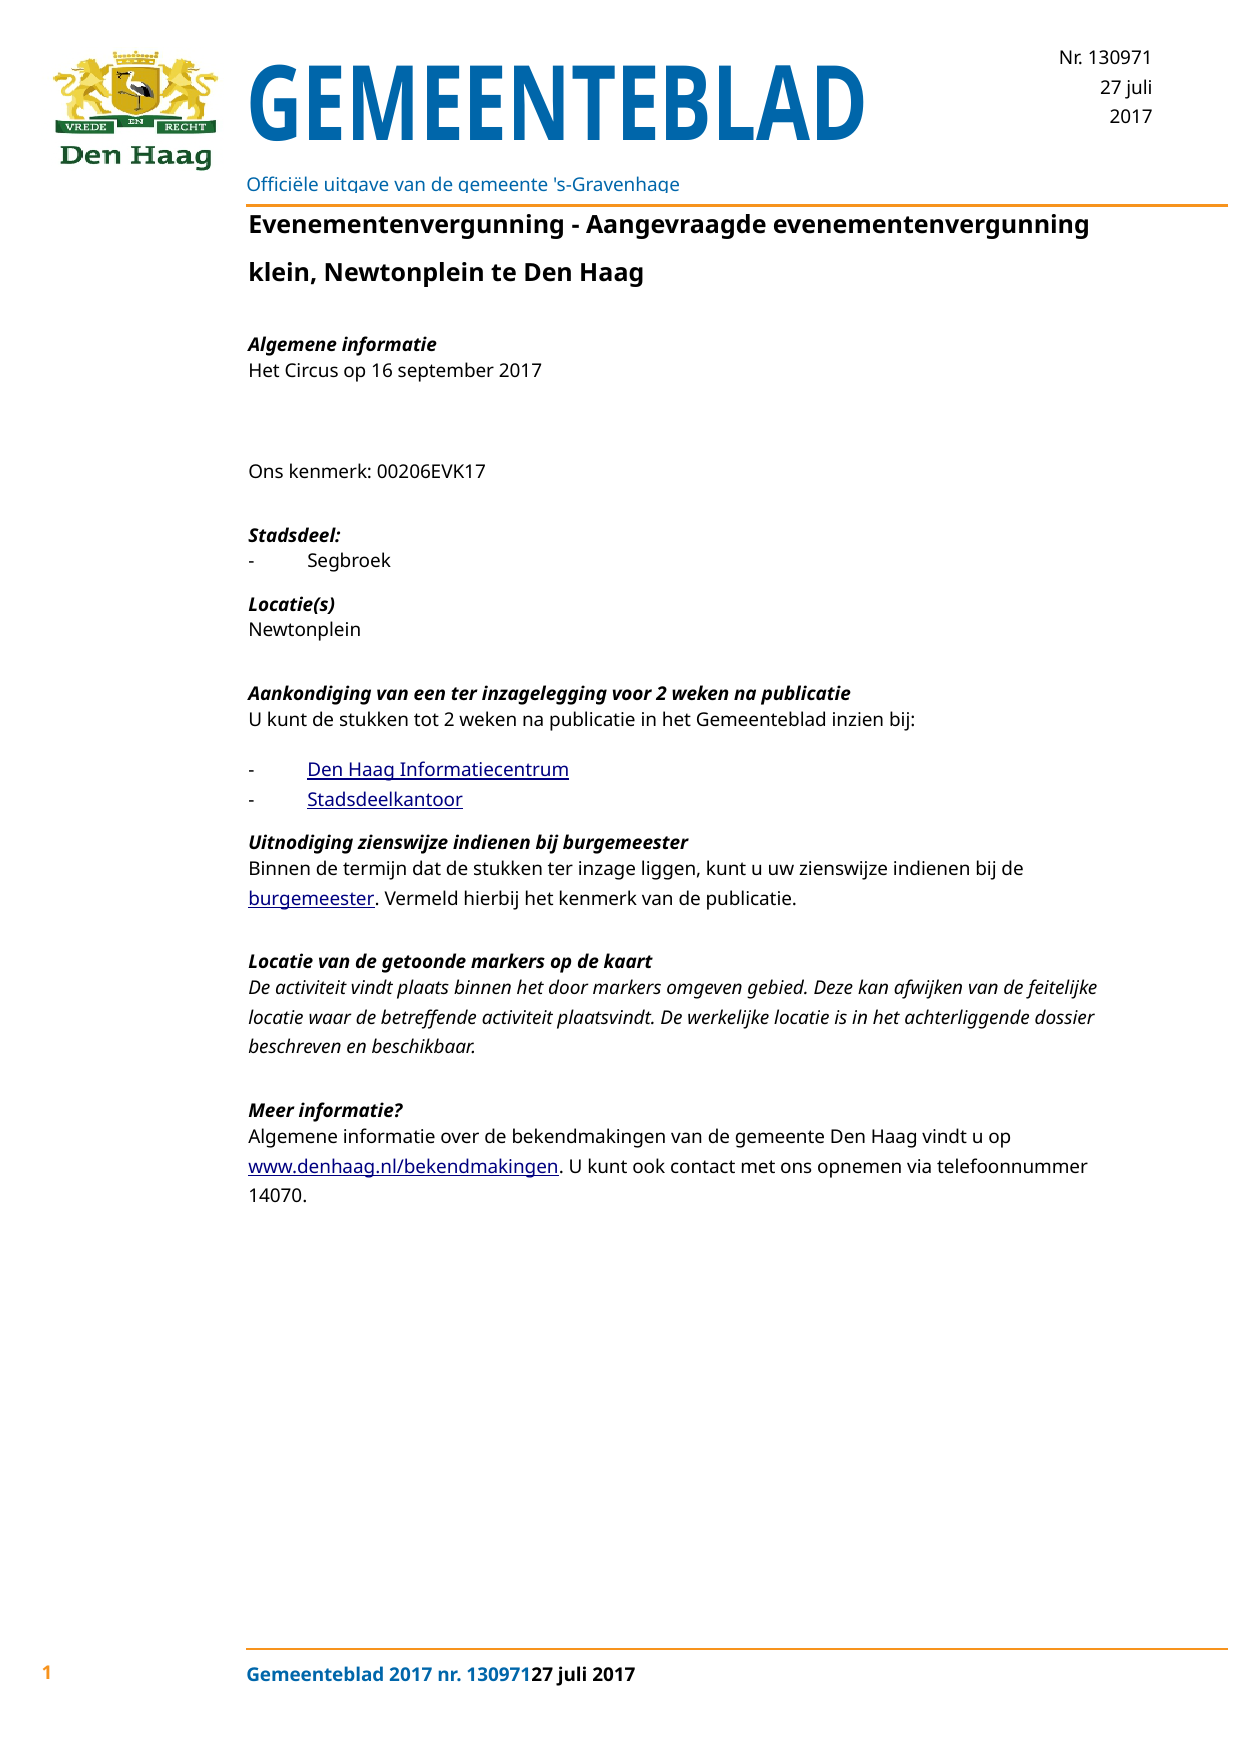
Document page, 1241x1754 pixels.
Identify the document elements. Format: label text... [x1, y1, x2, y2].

text Ons kenmerk: 00206EVK17 [248, 458, 1152, 484]
text Het Circus op 16 september 2017 [248, 357, 1152, 383]
text Locatie(s) [248, 591, 1152, 617]
text Evenementenvergunning - Aangevraagde evenementenvergunning klein, Newtonplein te Den Haag [248, 207, 1152, 288]
picture [41, 47, 231, 172]
list Stadsdeelkantoor [248, 786, 1152, 812]
list Den Haag Informatiecentrum [248, 757, 1152, 782]
text De activiteit vindt plaats binnen het door markers omgeven gebied. Deze kan afwijken van de feitelijke locatie waar de betreffende activiteit plaatsvindt. De werkelijke locatie is in het achterliggende dossier beschreven en beschikbaar. [248, 974, 1152, 1059]
text Stadsdeel: [248, 522, 1152, 548]
list Segbroek [248, 548, 1152, 573]
text Uitnodiging zienswijze indienen bij burgemeester [248, 829, 1152, 855]
text Algemene informatie over de bekendmakingen van de gemeente Den Haag vindt u op www.denhaag.nl/bekendmakingen. U kunt ook contact met ons opnemen via telefoonnummer 14070. [248, 1123, 1152, 1208]
text Locatie van de getoonde markers op de kaart [248, 949, 1152, 974]
text Newtonplein [248, 617, 1152, 642]
text Aankondiging van een ter inzagelegging voor 2 weken na publicatie [248, 681, 1152, 706]
text Meer informatie? [248, 1097, 1152, 1123]
text Algemene informatie [248, 331, 1152, 357]
text U kunt de stukken tot 2 weken na publicatie in het Gemeenteblad inzien bij: [248, 706, 1152, 732]
text Binnen de termijn dat de stukken ter inzage liggen, kunt u uw zienswijze indienen bij de burgemeester. Vermeld hierbij het kenmerk van de publicatie. [248, 855, 1152, 910]
